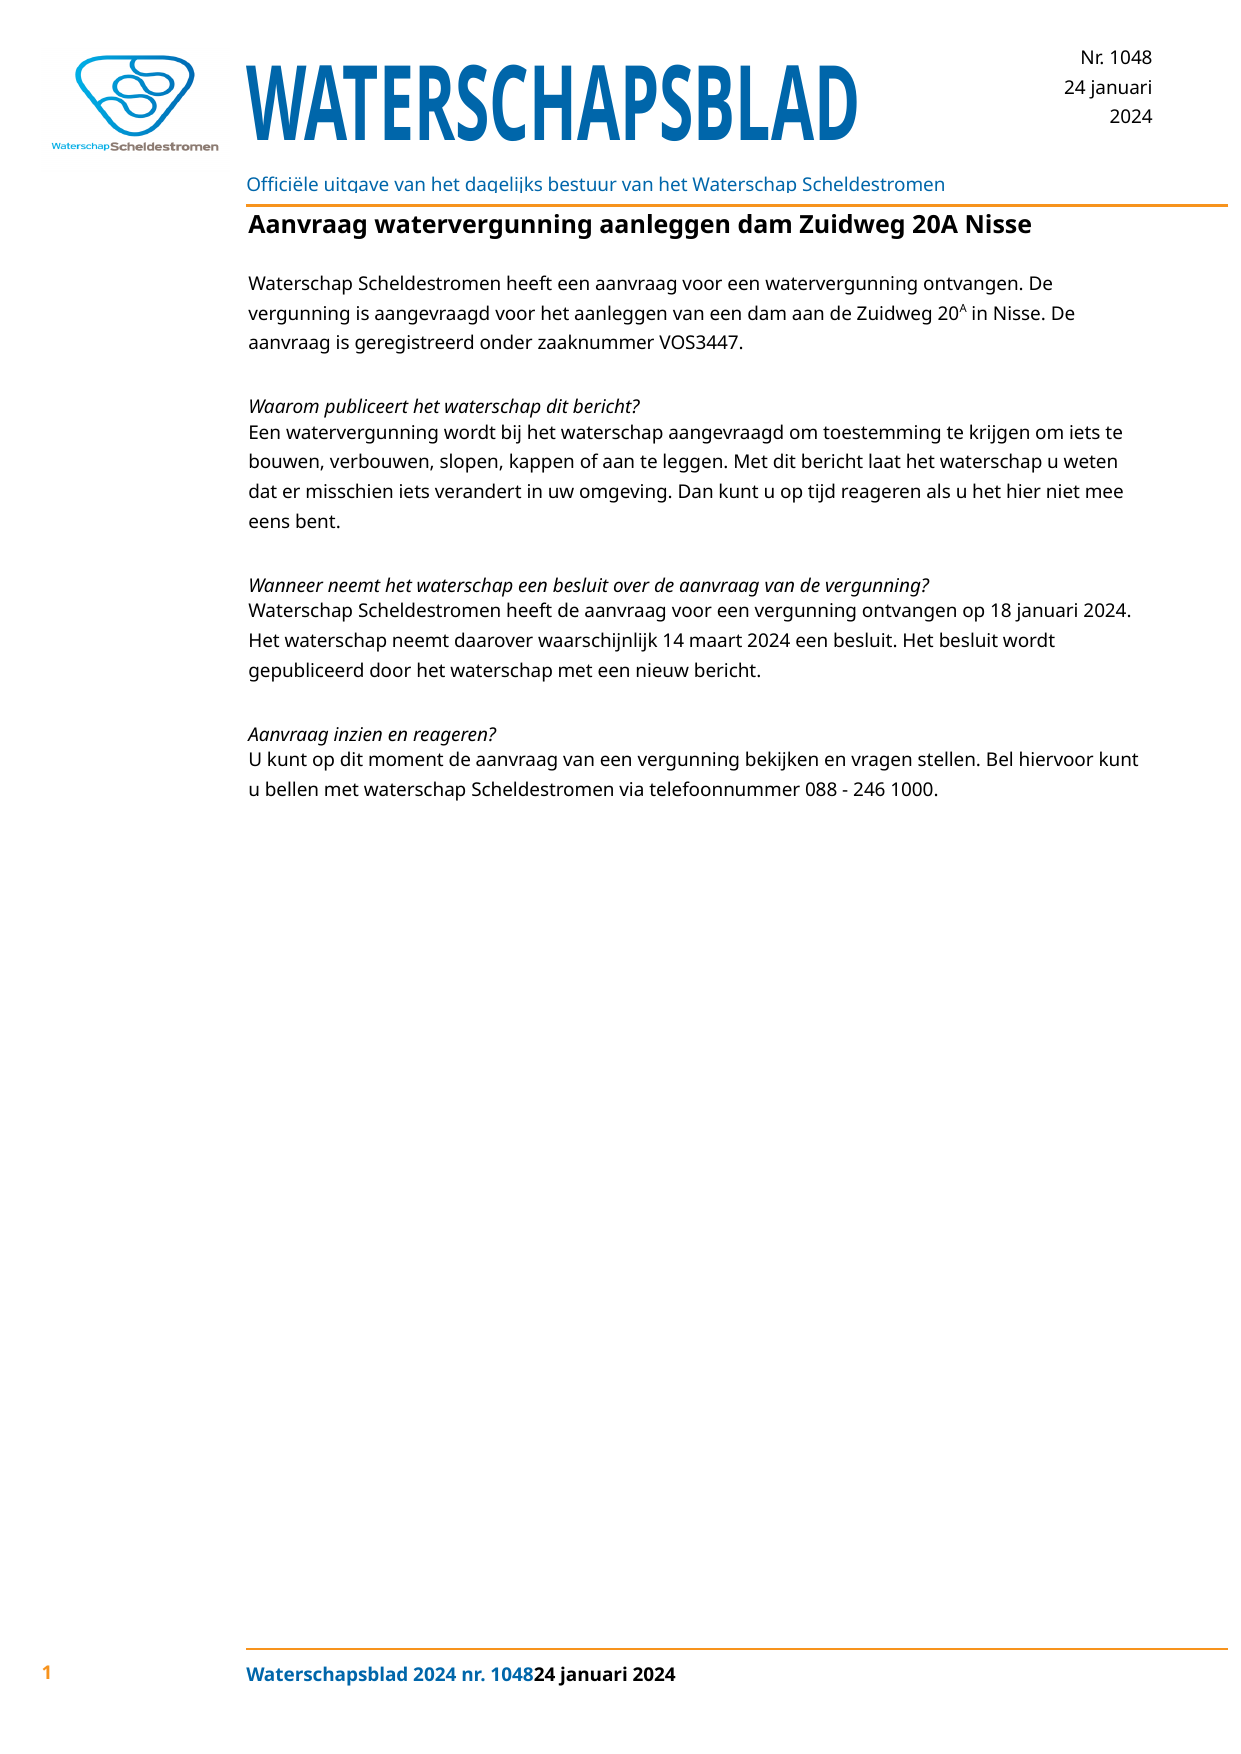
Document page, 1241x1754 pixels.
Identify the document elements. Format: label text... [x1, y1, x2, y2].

text Waterschap Scheldestromen heeft de aanvraag voor een vergunning ontvangen op 18 januari 2024. Het waterschap neemt daarover waarschijnlijk 14 maart 2024 een besluit. Het besluit wordt gepubliceerd door het waterschap met een nieuw bericht. [248, 598, 1152, 682]
text Een watervergunning wordt bij het waterschap aangevraagd om toestemming te krijgen om iets te bouwen, verbouwen, slopen, kappen of aan te leggen. Met dit bericht laat het waterschap u weten dat er misschien iets verandert in uw omgeving. Dan kunt u op tijd reageren als u het hier niet mee eens bent. [248, 419, 1152, 534]
text Waterschap Scheldestromen heeft een aanvraag voor een watervergunning ontvangen. De vergunning is aangevraagd voor het aanleggen van een dam aan de Zuidweg 20A in Nisse. De aanvraag is geregistreerd onder zaaknummer VOS3447. [248, 270, 1152, 355]
text U kunt op dit moment de aanvraag van een vergunning bekijken en vragen stellen. Bel hiervoor kunt u bellen met waterschap Scheldestromen via telefoonnummer 088 - 246 1000. [248, 746, 1152, 802]
text Aanvraag inzien en reageren? [248, 721, 1152, 746]
text Wanneer neemt het waterschap een besluit over de aanvraag van de vergunning? [248, 572, 1152, 598]
picture [41, 47, 231, 172]
text Waarom publiceert het waterschap dit bericht? [248, 393, 1152, 419]
text Aanvraag watervergunning aanleggen dam Zuidweg 20A Nisse [248, 207, 1152, 241]
